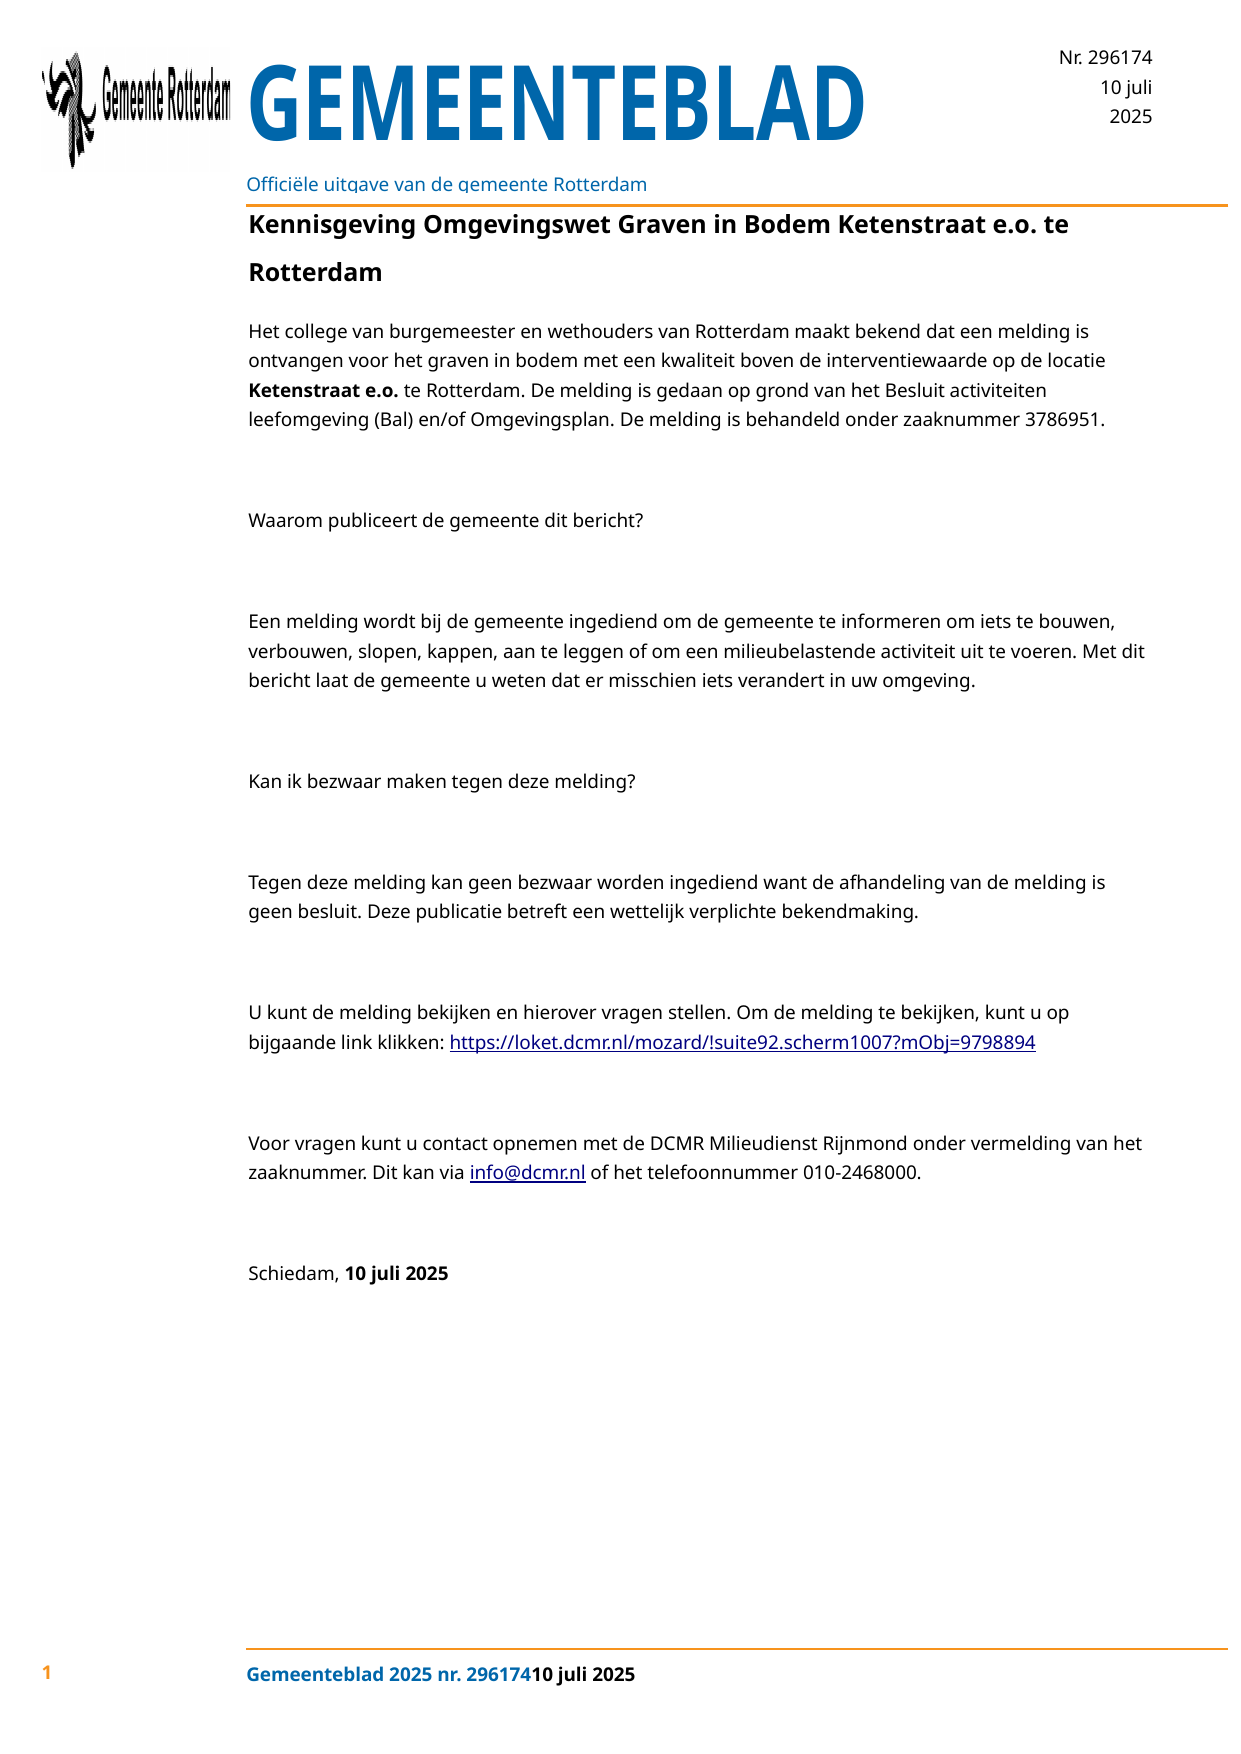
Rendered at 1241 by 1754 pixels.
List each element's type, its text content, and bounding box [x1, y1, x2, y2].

text Een melding wordt bij de gemeente ingediend om de gemeente te informeren om iets te bouwen, verbouwen, slopen, kappen, aan te leggen of om een milieubelastende activiteit uit te voeren. Met dit bericht laat de gemeente u weten dat er misschien iets verandert in uw omgeving. [248, 608, 1152, 693]
picture [41, 47, 231, 172]
text Voor vragen kunt u contact opnemen met de DCMR Milieudienst Rijnmond onder vermelding van het zaaknummer. Dit kan via info@dcmr.nl of het telefoonnummer 010-2468000. [248, 1130, 1152, 1185]
text U kunt de melding bekijken en hierover vragen stellen. Om de melding te bekijken, kunt u op bijgaande link klikken: https://loket.dcmr.nl/mozard/!suite92.scherm1007?mObj=9798894 [248, 999, 1152, 1055]
text Kennisgeving Omgevingswet Graven in Bodem Ketenstraat e.o. te Rotterdam [248, 207, 1152, 288]
text Schiedam, 10 juli 2025 [248, 1260, 1152, 1286]
text Tegen deze melding kan geen bezwaar worden ingediend want de afhandeling van de melding is geen besluit. Deze publicatie betreft een wettelijk verplichte bekendmaking. [248, 869, 1152, 924]
text Waarom publiceert de gemeente dit bericht? [248, 507, 1152, 533]
text Het college van burgemeester en wethouders van Rotterdam maakt bekend dat een melding is ontvangen voor het graven in bodem met een kwaliteit boven de interventiewaarde op de locatie Ketenstraat e.o. te Rotterdam. De melding is gedaan op grond van het Besluit activiteiten leefomgeving (Bal) en/of Omgevingsplan. De melding is behandeld onder zaaknummer 3786951. [248, 318, 1152, 432]
text Kan ik bezwaar maken tegen deze melding? [248, 768, 1152, 794]
